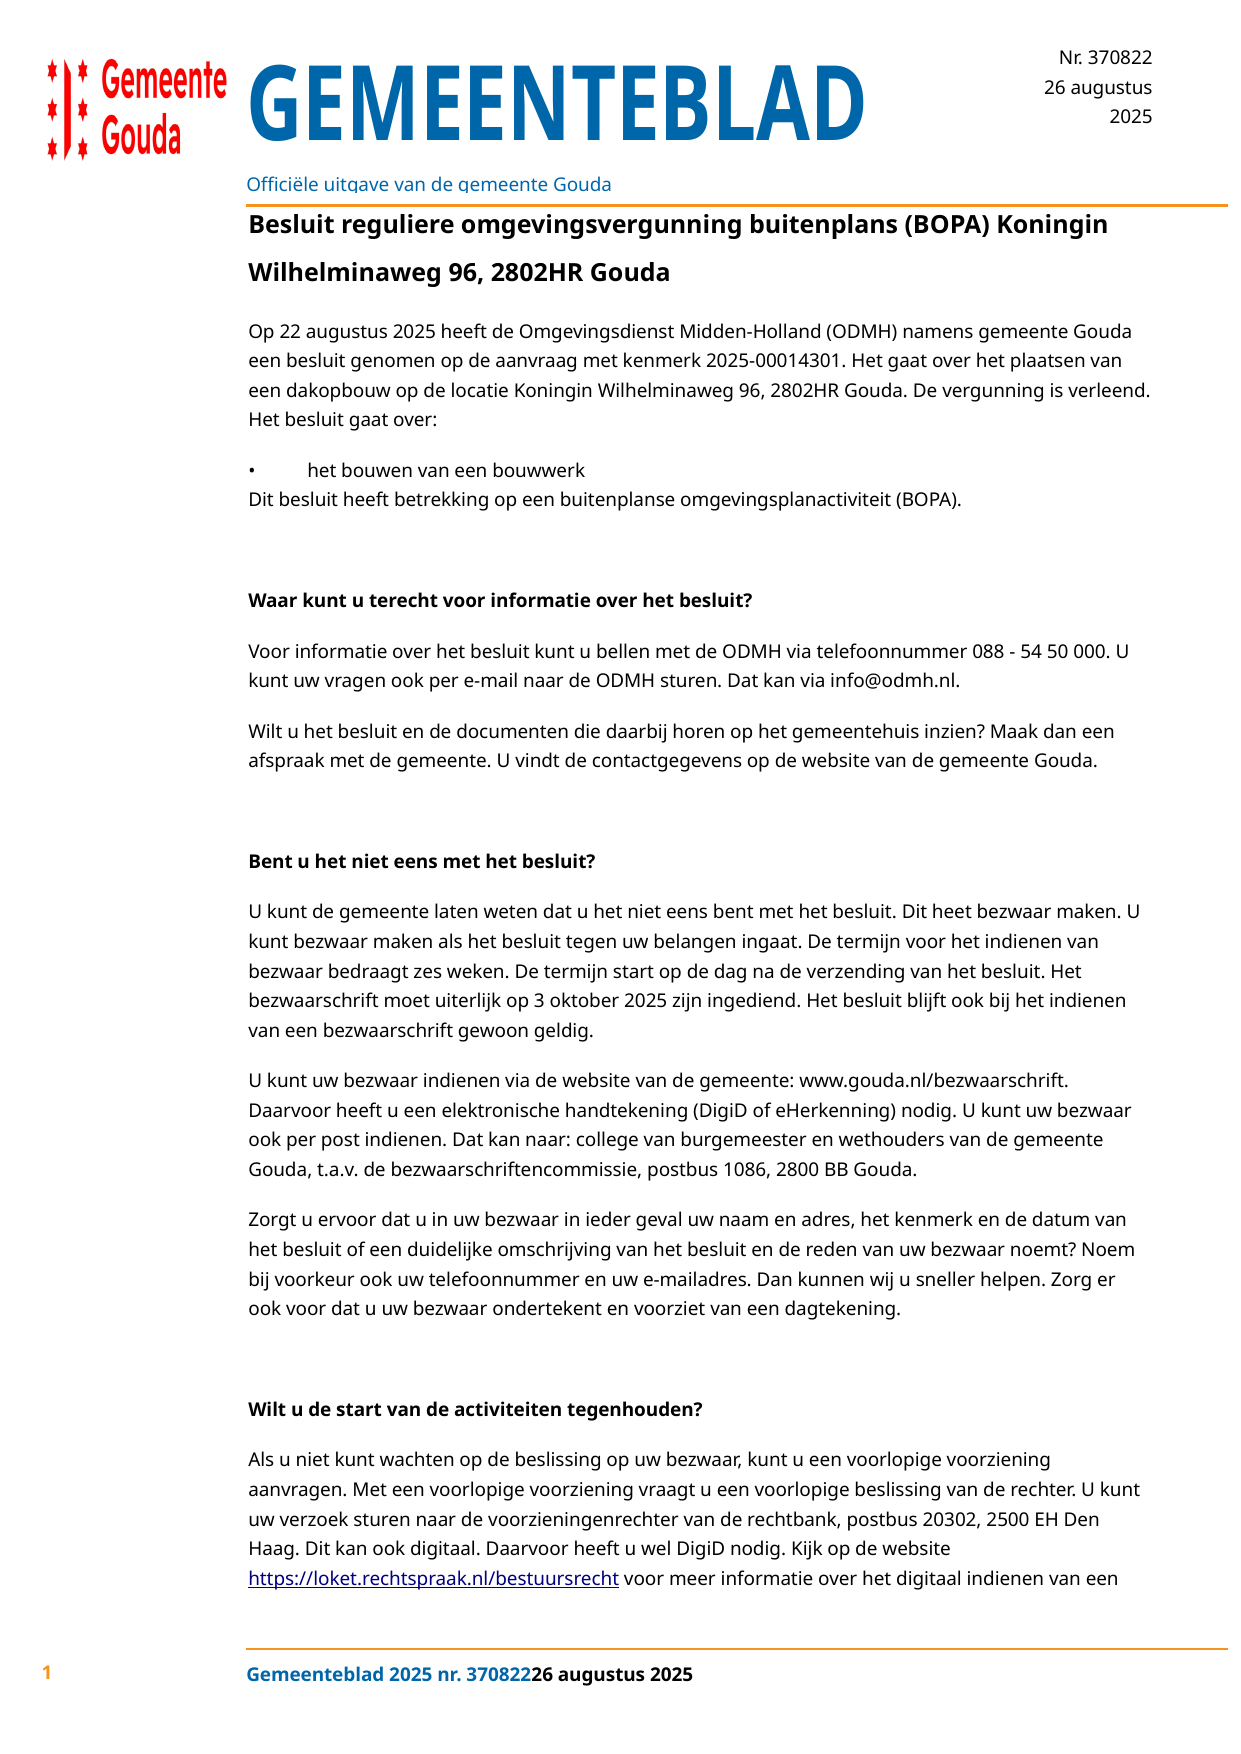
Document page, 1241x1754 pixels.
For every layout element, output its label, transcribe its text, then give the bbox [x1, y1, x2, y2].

picture [41, 47, 231, 172]
list het bouwen van een bouwwerk [248, 457, 1152, 483]
text Bent u het niet eens met het besluit? [248, 848, 1152, 874]
text Op 22 augustus 2025 heeft de Omgevingsdienst Midden-Holland (ODMH) namens gemeente Gouda een besluit genomen op de aanvraag met kenmerk 2025-00014301. Het gaat over het plaatsen van een dakopbouw op de locatie Koningin Wilhelminaweg 96, 2802HR Gouda. De vergunning is verleend. Het besluit gaat over: [248, 318, 1152, 432]
text Voor informatie over het besluit kunt u bellen met de ODMH via telefoonnummer 088 - 54 50 000. U kunt uw vragen ook per e-mail naar de ODMH sturen. Dat kan via info@odmh.nl. [248, 638, 1152, 693]
text Waar kunt u terecht voor informatie over het besluit? [248, 587, 1152, 613]
text Als u niet kunt wachten op de beslissing op uw bezwaar, kunt u een voorlopige voorziening aanvragen. Met een voorlopige voorziening vraagt u een voorlopige beslissing van de rechter. U kunt uw verzoek sturen naar de voorzieningenrechter van de rechtbank, postbus 20302, 2500 EH Den Haag. Dit kan ook digitaal. Daarvoor heeft u wel DigiD nodig. Kijk op de website https://loket.rechtspraak.nl/bestuursrecht voor meer informatie over het digitaal indienen van een [248, 1447, 1152, 1591]
text Besluit reguliere omgevingsvergunning buitenplans (BOPA) Koningin Wilhelminaweg 96, 2802HR Gouda [248, 207, 1152, 288]
text U kunt uw bezwaar indienen via de website van de gemeente: www.gouda.nl/bezwaarschrift. Daarvoor heeft u een elektronische handtekening (DigiD of eHerkenning) nodig. U kunt uw bezwaar ook per post indienen. Dat kan naar: college van burgemeester en wethouders van de gemeente Gouda, t.a.v. de bezwaarschriftencommissie, postbus 1086, 2800 BB Gouda. [248, 1067, 1152, 1182]
text U kunt de gemeente laten weten dat u het niet eens bent met het besluit. Dit heet bezwaar maken. U kunt bezwaar maken als het besluit tegen uw belangen ingaat. De termijn voor het indienen van bezwaar bedraagt zes weken. De termijn start op de dag na de verzending van het besluit. Het bezwaarschrift moet uiterlijk op 3 oktober 2025 zijn ingediend. Het besluit blijft ook bij het indienen van een bezwaarschrift gewoon geldig. [248, 899, 1152, 1043]
text Wilt u het besluit en de documenten die daarbij horen op het gemeentehuis inzien? Maak dan een afspraak met de gemeente. U vindt de contactgegevens op de website van de gemeente Gouda. [248, 718, 1152, 773]
text Dit besluit heeft betrekking op een buitenplanse omgevingsplanactiviteit (BOPA). [248, 487, 1152, 512]
text Wilt u de start van de activiteiten tegenhouden? [248, 1396, 1152, 1422]
text Zorgt u ervoor dat u in uw bezwaar in ieder geval uw naam en adres, het kenmerk en de datum van het besluit of een duidelijke omschrijving van het besluit en de reden van uw bezwaar noemt? Noem bij voorkeur ook uw telefoonnummer en uw e-mailadres. Dan kunnen wij u sneller helpen. Zorg er ook voor dat u uw bezwaar ondertekent en voorziet van een dagtekening. [248, 1207, 1152, 1321]
